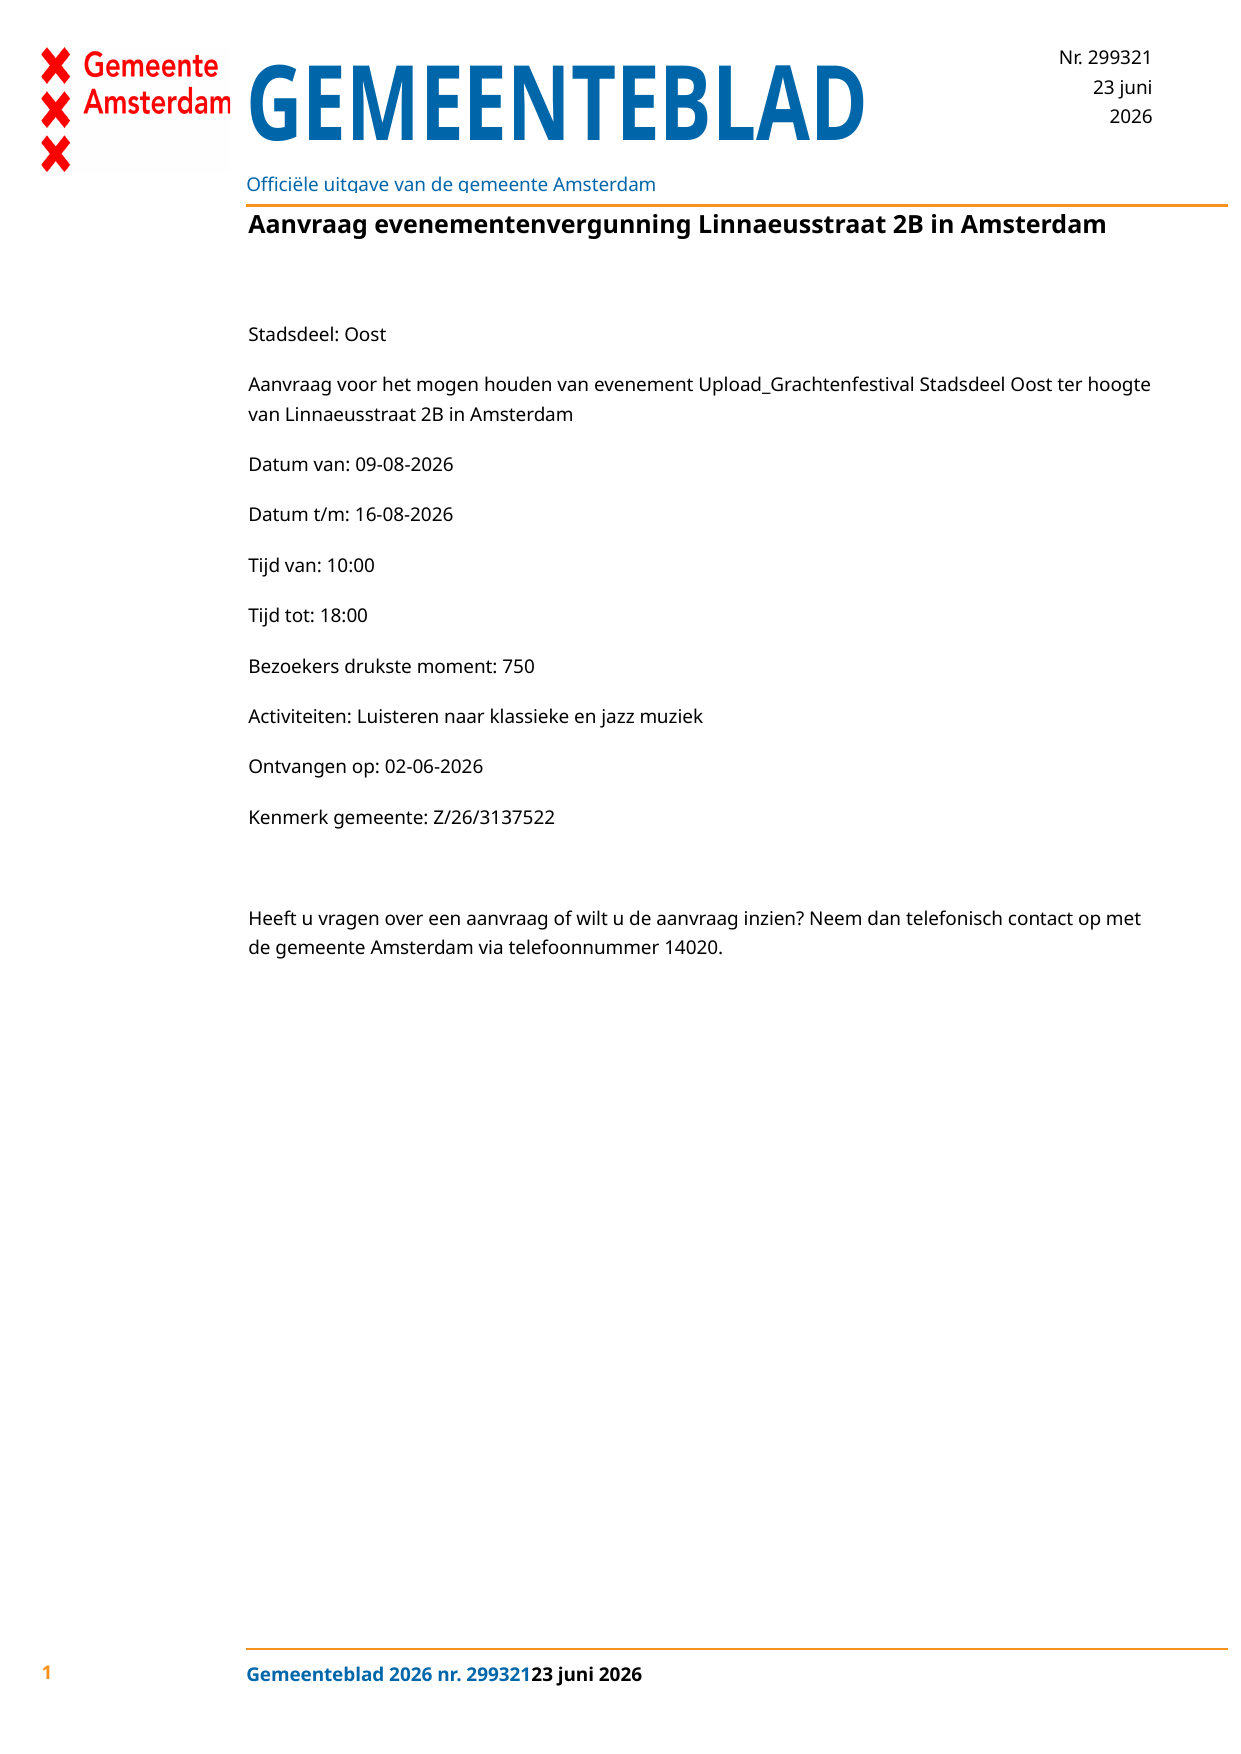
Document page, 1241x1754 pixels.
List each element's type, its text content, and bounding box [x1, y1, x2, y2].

text Activiteiten: Luisteren naar klassieke en jazz muziek [248, 703, 1152, 729]
text Heeft u vragen over een aanvraag of wilt u de aanvraag inzien? Neem dan telefonisch contact op met de gemeente Amsterdam via telefoonnummer 14020. [248, 905, 1152, 960]
text Bezoekers drukste moment: 750 [248, 653, 1152, 678]
text Aanvraag evenementenvergunning Linnaeusstraat 2B in Amsterdam [248, 207, 1152, 241]
text Ontvangen op: 02-06-2026 [248, 754, 1152, 779]
text Kenmerk gemeente: Z/26/3137522 [248, 804, 1152, 830]
text Tijd tot: 18:00 [248, 602, 1152, 628]
text Datum t/m: 16-08-2026 [248, 502, 1152, 527]
text Aanvraag voor het mogen houden van evenement Upload_Grachtenfestival Stadsdeel Oost ter hoogte van Linnaeusstraat 2B in Amsterdam [248, 371, 1152, 426]
text Tijd van: 10:00 [248, 552, 1152, 578]
picture [41, 47, 231, 172]
text Stadsdeel: Oost [248, 321, 1152, 346]
text Datum van: 09-08-2026 [248, 451, 1152, 477]
